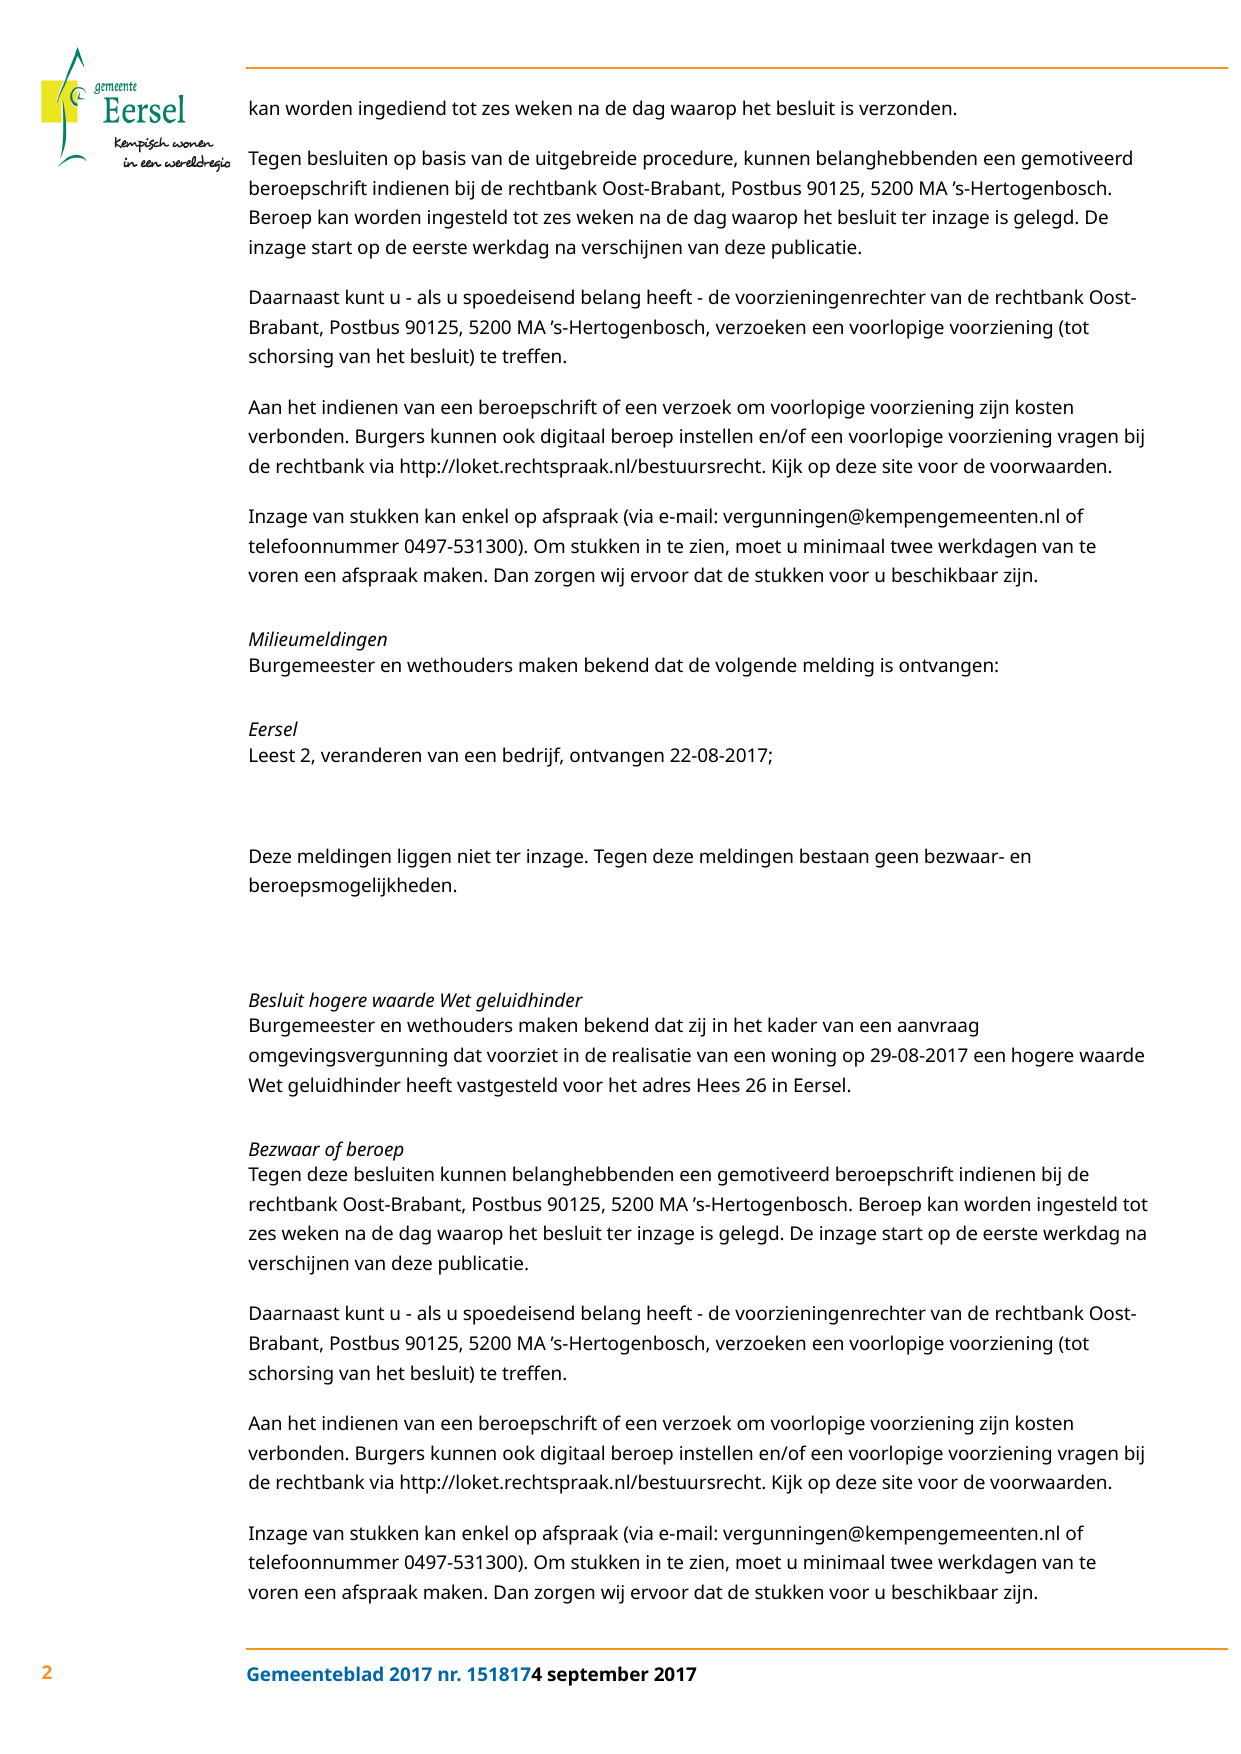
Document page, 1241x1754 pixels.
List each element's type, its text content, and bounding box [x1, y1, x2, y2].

text Tegen besluiten op basis van de uitgebreide procedure, kunnen belanghebbenden een gemotiveerd beroepschrift indienen bij de rechtbank Oost-Brabant, Postbus 90125, 5200 MA ’s-Hertogenbosch. Beroep kan worden ingesteld tot zes weken na de dag waarop het besluit ter inzage is gelegd. De inzage start op de eerste werkdag na verschijnen van deze publicatie. [248, 145, 1152, 260]
text kan worden ingediend tot zes weken na de dag waarop het besluit is verzonden. [248, 95, 1152, 121]
text Besluit hogere waarde Wet geluidhinder [248, 987, 1152, 1013]
text Milieumeldingen [248, 627, 1152, 652]
text Deze meldingen liggen niet ter inzage. Tegen deze meldingen bestaan geen bezwaar- en beroepsmogelijkheden. [248, 843, 1152, 898]
picture [41, 47, 231, 172]
text Tegen deze besluiten kunnen belanghebbenden een gemotiveerd beroepschrift indienen bij de rechtbank Oost-Brabant, Postbus 90125, 5200 MA ’s-Hertogenbosch. Beroep kan worden ingesteld tot zes weken na de dag waarop het besluit ter inzage is gelegd. De inzage start op de eerste werkdag na verschijnen van deze publicatie. [248, 1161, 1152, 1276]
text Inzage van stukken kan enkel op afspraak (via e-mail: vergunningen@kempengemeenten.nl of telefoonnummer 0497-531300). Om stukken in te zien, moet u minimaal twee werkdagen van te voren een afspraak maken. Dan zorgen wij ervoor dat de stukken voor u beschikbaar zijn. [248, 1520, 1152, 1605]
text Daarnaast kunt u - als u spoedeisend belang heeft - de voorzieningenrechter van de rechtbank Oost-Brabant, Postbus 90125, 5200 MA ’s-Hertogenbosch, verzoeken een voorlopige voorziening (tot schorsing van het besluit) te treffen. [248, 284, 1152, 369]
text Eersel [248, 716, 1152, 742]
text Aan het indienen van een beroepschrift of een verzoek om voorlopige voorziening zijn kosten verbonden. Burgers kunnen ook digitaal beroep instellen en/of een voorlopige voorziening vragen bij de rechtbank via http://loket.rechtspraak.nl/bestuursrecht. Kijk op deze site voor de voorwaarden. [248, 1410, 1152, 1495]
text Burgemeester en wethouders maken bekend dat de volgende melding is ontvangen: [248, 652, 1152, 678]
text Burgemeester en wethouders maken bekend dat zij in het kader van een aanvraag omgevingsvergunning dat voorziet in de realisatie van een woning op 29-08-2017 een hogere waarde Wet geluidhinder heeft vastgesteld voor het adres Hees 26 in Eersel. [248, 1013, 1152, 1097]
text Bezwaar of beroep [248, 1136, 1152, 1161]
text Inzage van stukken kan enkel op afspraak (via e-mail: vergunningen@kempengemeenten.nl of telefoonnummer 0497-531300). Om stukken in te zien, moet u minimaal twee werkdagen van te voren een afspraak maken. Dan zorgen wij ervoor dat de stukken voor u beschikbaar zijn. [248, 503, 1152, 588]
text Aan het indienen van een beroepschrift of een verzoek om voorlopige voorziening zijn kosten verbonden. Burgers kunnen ook digitaal beroep instellen en/of een voorlopige voorziening vragen bij de rechtbank via http://loket.rechtspraak.nl/bestuursrecht. Kijk op deze site voor de voorwaarden. [248, 394, 1152, 479]
text Daarnaast kunt u - als u spoedeisend belang heeft - de voorzieningenrechter van de rechtbank Oost-Brabant, Postbus 90125, 5200 MA ’s-Hertogenbosch, verzoeken een voorlopige voorziening (tot schorsing van het besluit) te treffen. [248, 1301, 1152, 1386]
text Leest 2, veranderen van een bedrijf, ontvangen 22-08-2017; [248, 742, 1152, 768]
